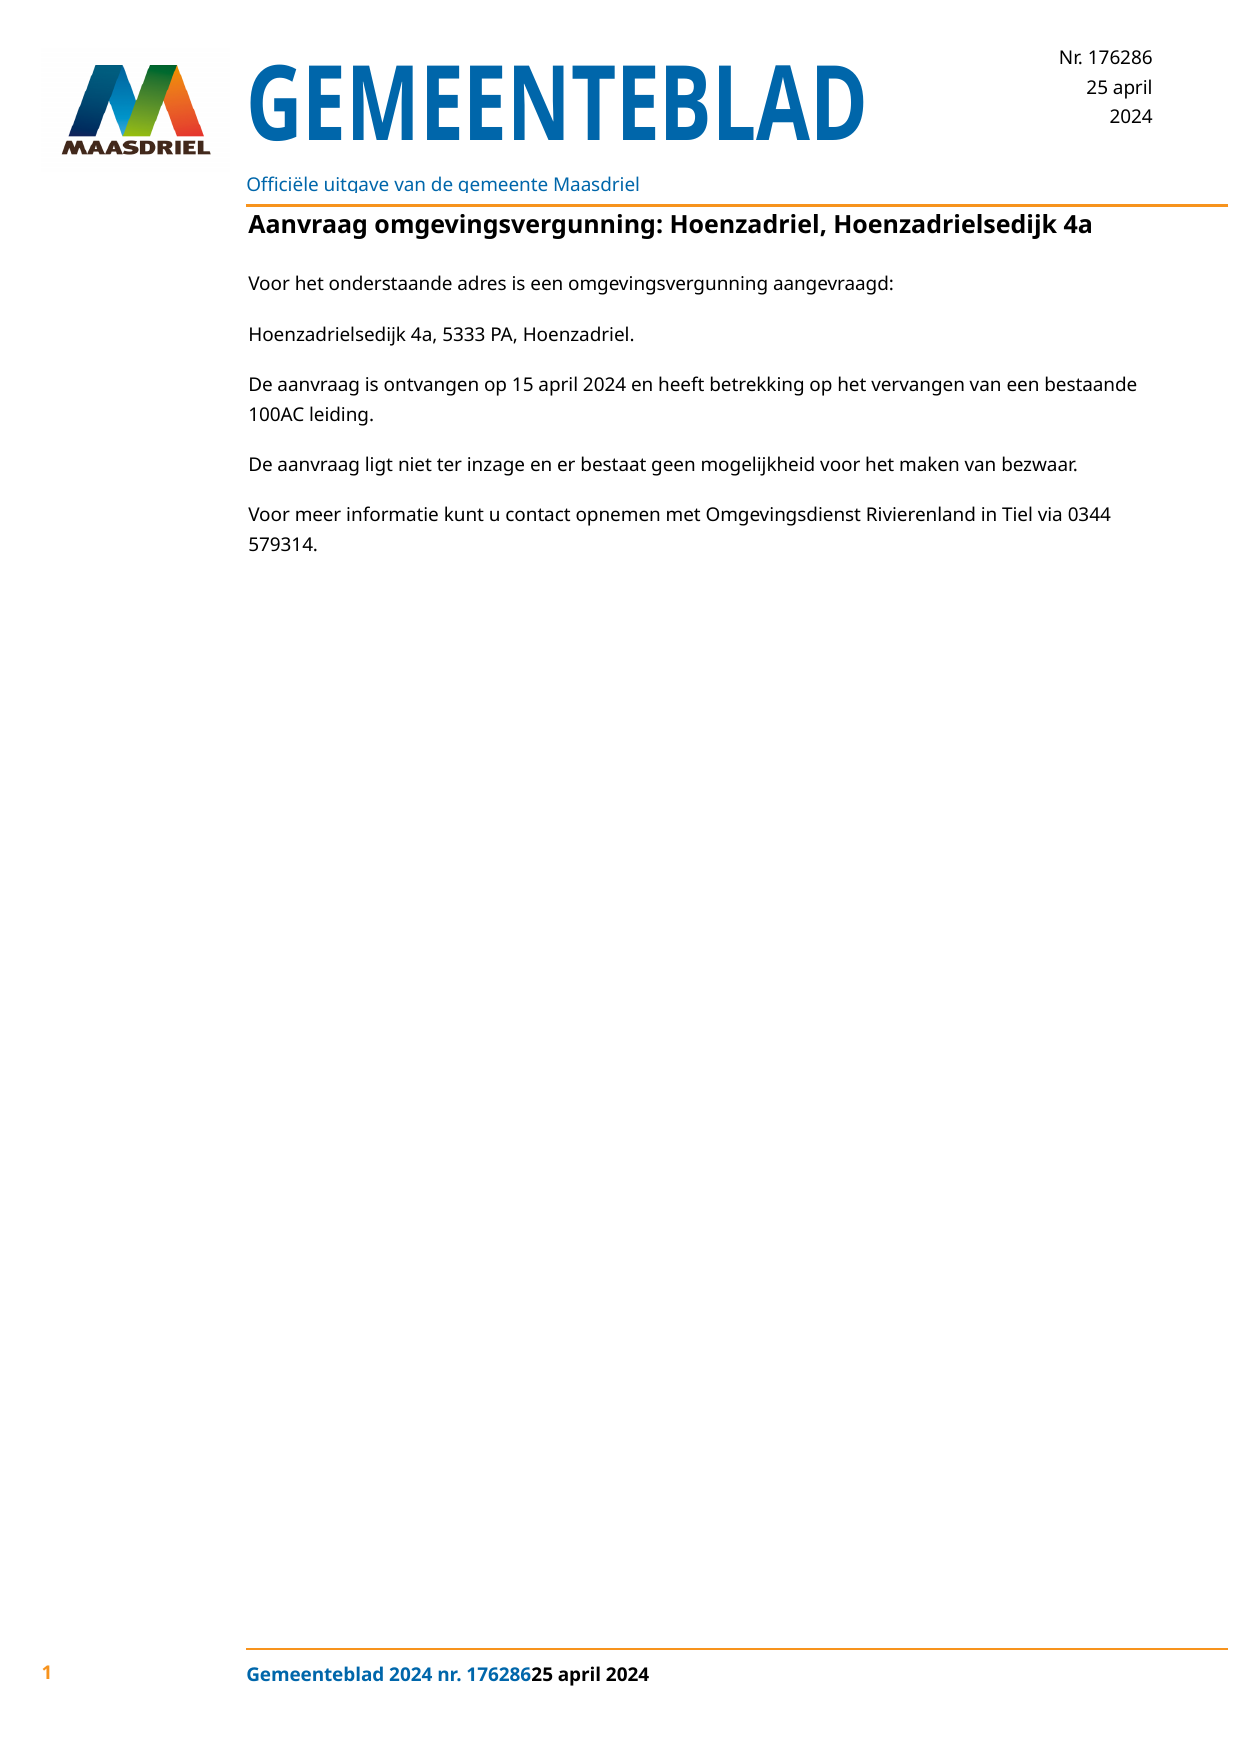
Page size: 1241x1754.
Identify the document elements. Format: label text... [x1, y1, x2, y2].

picture [41, 47, 231, 172]
text De aanvraag ligt niet ter inzage en er bestaat geen mogelijkheid voor het maken van bezwaar. [248, 451, 1152, 477]
text Voor het onderstaande adres is een omgevingsvergunning aangevraagd: [248, 270, 1152, 296]
text Hoenzadrielsedijk 4a, 5333 PA, Hoenzadriel. [248, 321, 1152, 346]
text Aanvraag omgevingsvergunning: Hoenzadriel, Hoenzadrielsedijk 4a [248, 207, 1152, 241]
text Voor meer informatie kunt u contact opnemen met Omgevingsdienst Rivierenland in Tiel via 0344 579314. [248, 502, 1152, 557]
text De aanvraag is ontvangen op 15 april 2024 en heeft betrekking op het vervangen van een bestaande 100AC leiding. [248, 371, 1152, 426]
